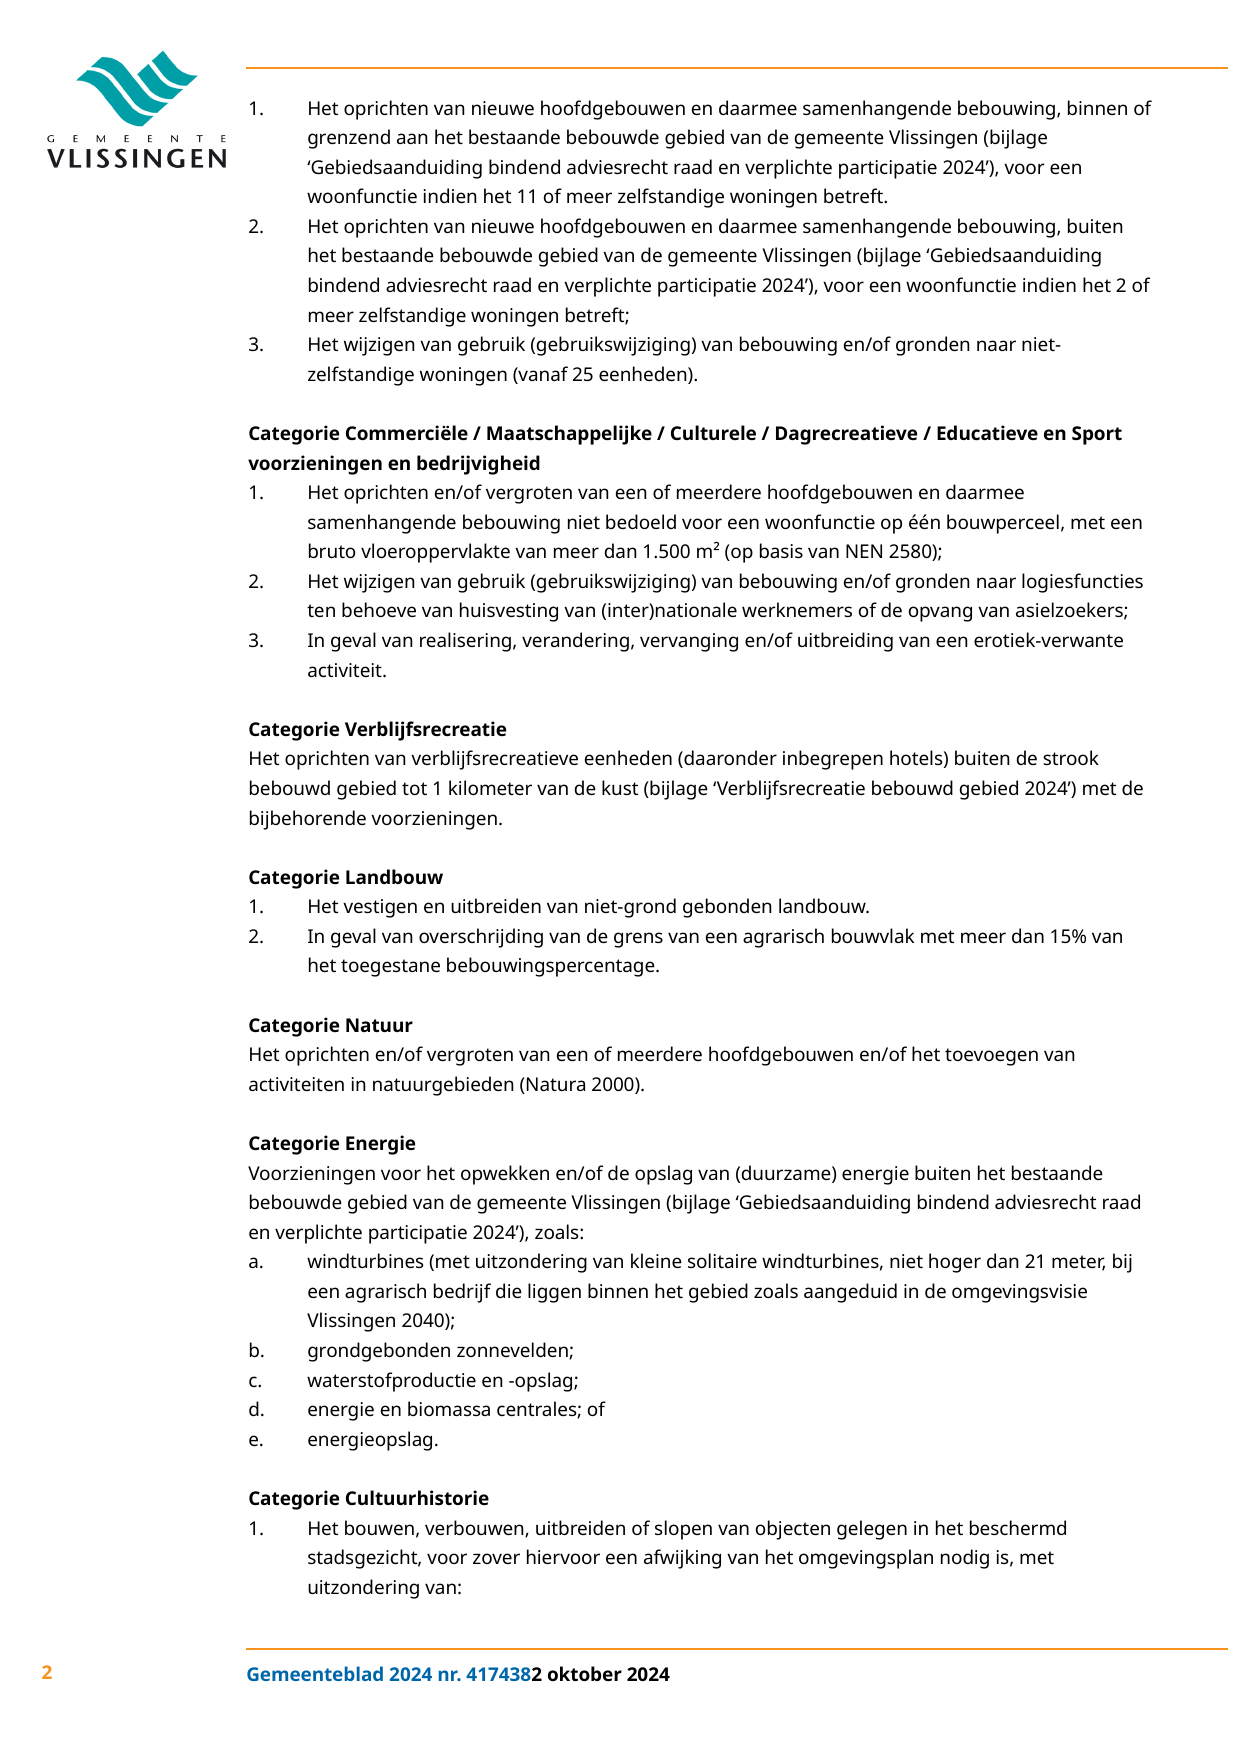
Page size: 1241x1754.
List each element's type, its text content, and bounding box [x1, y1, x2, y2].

list waterstofproductie en -opslag; [248, 1367, 1152, 1393]
text Het oprichten van verblijfsrecreatieve eenheden (daaronder inbegrepen hotels) buiten de strook bebouwd gebied tot 1 kilometer van de kust (bijlage ‘Verblijfsrecreatie bebouwd gebied 2024’) met de bijbehorende voorzieningen. [248, 746, 1152, 831]
list Het oprichten van nieuwe hoofdgebouwen en daarmee samenhangende bebouwing, buiten het bestaande bebouwde gebied van de gemeente Vlissingen (bijlage ‘Gebiedsaanduiding bindend adviesrecht raad en verplichte participatie 2024’), voor een woonfunctie indien het 2 of meer zelfstandige woningen betreft; [248, 213, 1152, 328]
text Categorie Cultuurhistorie [248, 1485, 1152, 1511]
list In geval van realisering, verandering, vervanging en/of uitbreiding van een erotiek-verwante activiteit. [248, 627, 1152, 683]
text Categorie Landbouw [248, 864, 1152, 890]
list In geval van overschrijding van de grens van een agrarisch bouwvlak met meer dan 15% van het toegestane bebouwingspercentage. [248, 923, 1152, 978]
list Het oprichten van nieuwe hoofdgebouwen en daarmee samenhangende bebouwing, binnen of grenzend aan het bestaande bebouwde gebied van de gemeente Vlissingen (bijlage ‘Gebiedsaanduiding bindend adviesrecht raad en verplichte participatie 2024’), voor een woonfunctie indien het 11 of meer zelfstandige woningen betreft. [248, 95, 1152, 209]
list energieopslag. [248, 1426, 1152, 1452]
list grondgebonden zonnevelden; [248, 1337, 1152, 1363]
list Het oprichten en/of vergroten van een of meerdere hoofdgebouwen en daarmee samenhangende bebouwing niet bedoeld voor een woonfunctie op één bouwperceel, met een bruto vloeroppervlakte van meer dan 1.500 m² (op basis van NEN 2580); [248, 479, 1152, 564]
list Het vestigen en uitbreiden van niet-grond gebonden landbouw. [248, 893, 1152, 919]
list windturbines (met uitzondering van kleine solitaire windturbines, niet hoger dan 21 meter, bij een agrarisch bedrijf die liggen binnen het gebied zoals aangeduid in de omgevingsvisie Vlissingen 2040); [248, 1248, 1152, 1333]
text Categorie Natuur [248, 1012, 1152, 1038]
text Categorie Energie [248, 1130, 1152, 1156]
picture [41, 47, 231, 172]
list Het wijzigen van gebruik (gebruikswijziging) van bebouwing en/of gronden naar niet-zelfstandige woningen (vanaf 25 eenheden). [248, 331, 1152, 387]
text Categorie Commerciële / Maatschappelijke / Culturele / Dagrecreatieve / Educatieve en Sport voorzieningen en bedrijvigheid [248, 420, 1152, 476]
list Het wijzigen van gebruik (gebruikswijziging) van bebouwing en/of gronden naar logiesfuncties ten behoeve van huisvesting van (inter)nationale werknemers of de opvang van asielzoekers; [248, 568, 1152, 623]
text Categorie Verblijfsrecreatie [248, 716, 1152, 742]
list Het bouwen, verbouwen, uitbreiden of slopen van objecten gelegen in het beschermd stadsgezicht, voor zover hiervoor een afwijking van het omgevingsplan nodig is, met uitzondering van: [248, 1515, 1152, 1600]
list energie en biomassa centrales; of [248, 1396, 1152, 1422]
text Voorzieningen voor het opwekken en/of de opslag van (duurzame) energie buiten het bestaande bebouwde gebied van de gemeente Vlissingen (bijlage ‘Gebiedsaanduiding bindend adviesrecht raad en verplichte participatie 2024’), zoals: [248, 1160, 1152, 1245]
text Het oprichten en/of vergroten van een of meerdere hoofdgebouwen en/of het toevoegen van activiteiten in natuurgebieden (Natura 2000). [248, 1041, 1152, 1097]
